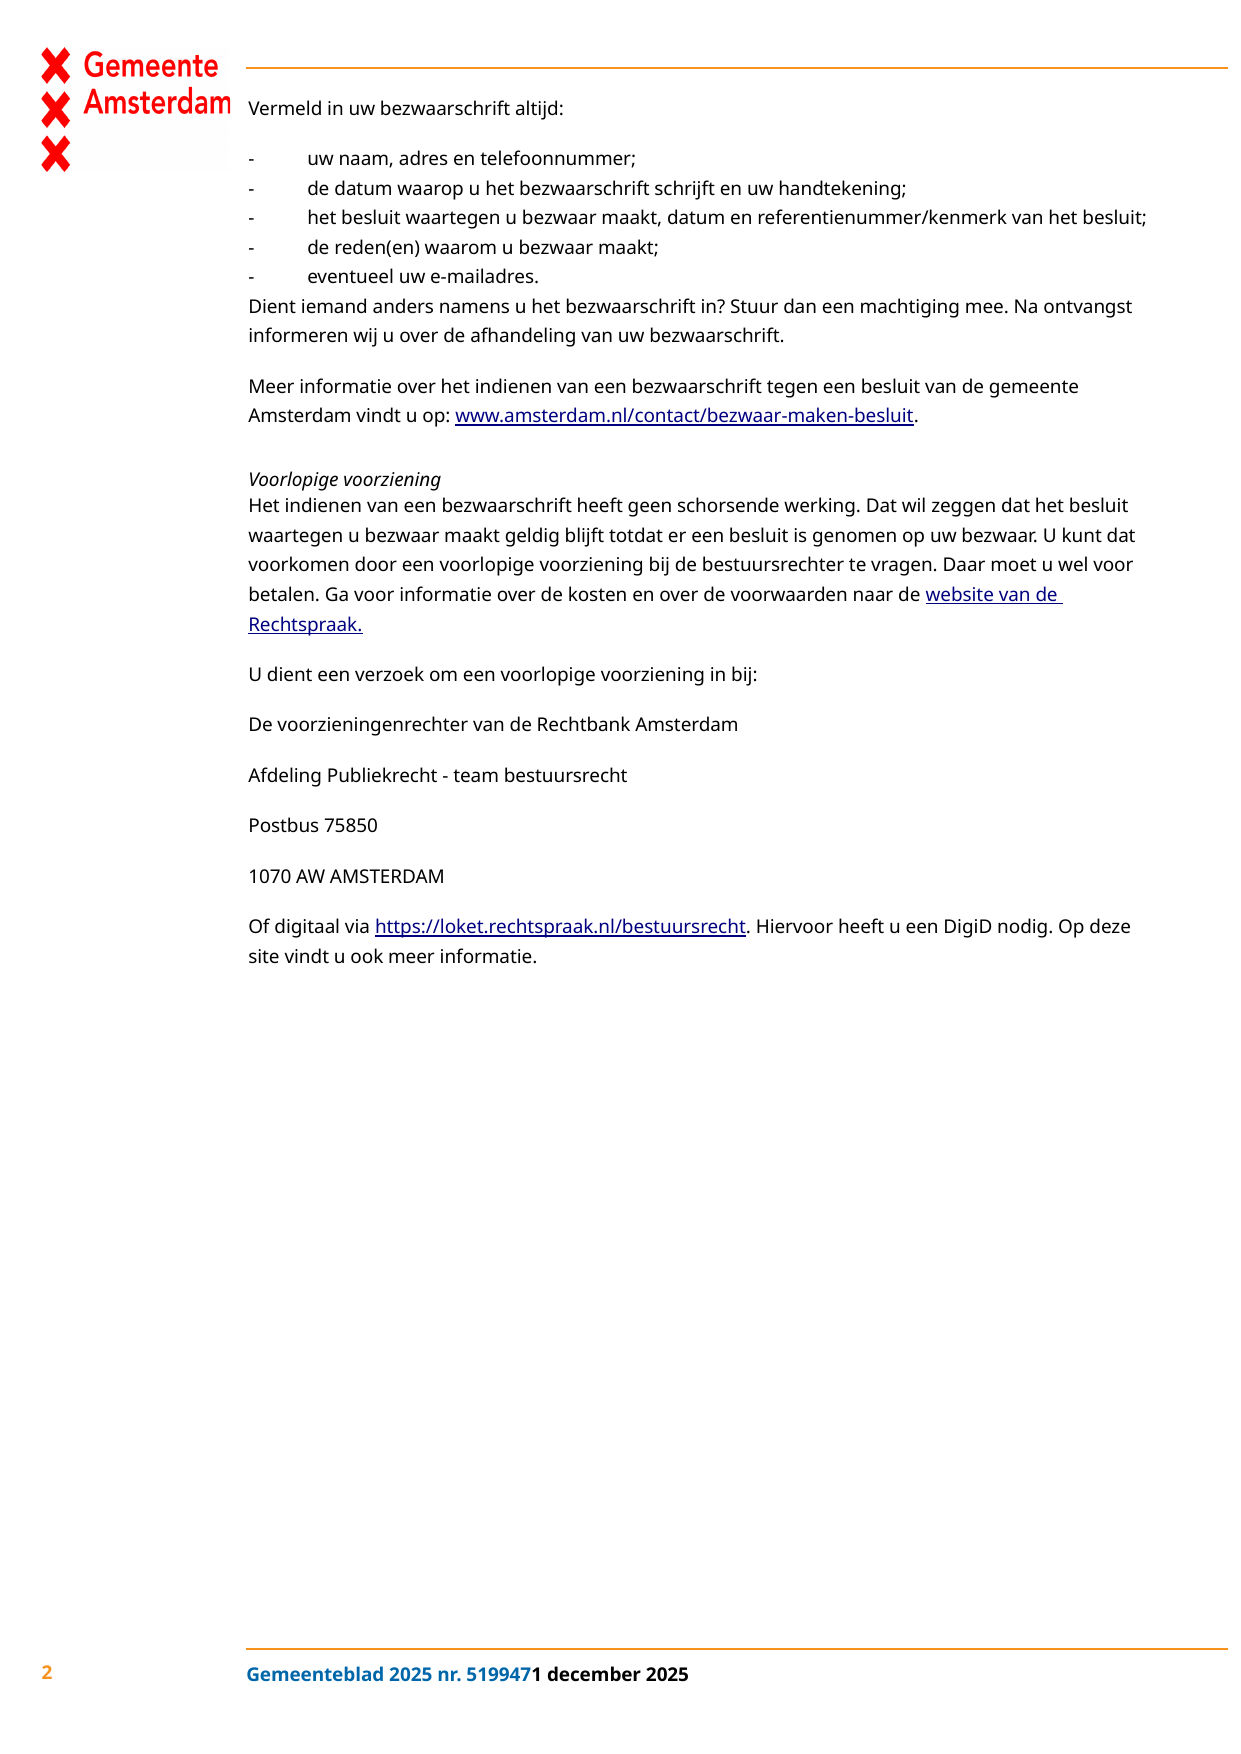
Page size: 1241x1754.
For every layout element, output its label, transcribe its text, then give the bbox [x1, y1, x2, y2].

text 1070 AW AMSTERDAM [248, 863, 1152, 888]
list uw naam, adres en telefoonnummer; [248, 145, 1152, 171]
text Afdeling Publiekrecht - team bestuursrecht [248, 762, 1152, 788]
text Dient iemand anders namens u het bezwaarschrift in? Stuur dan een machtiging mee. Na ontvangst informeren wij u over de afhandeling van uw bezwaarschrift. [248, 293, 1152, 348]
text De voorzieningenrechter van de Rechtbank Amsterdam [248, 712, 1152, 737]
text Vermeld in uw bezwaarschrift altijd: [248, 95, 1152, 121]
text Het indienen van een bezwaarschrift heeft geen schorsende werking. Dat wil zeggen dat het besluit waartegen u bezwaar maakt geldig blijft totdat er een besluit is genomen op uw bezwaar. U kunt dat voorkomen door een voorlopige voorziening bij de bestuursrechter te vragen. Daar moet u wel voor betalen. Ga voor informatie over de kosten en over de voorwaarden naar de website van de Rechtspraak. [248, 492, 1152, 636]
text Voorlopige voorziening [248, 467, 1152, 492]
list de datum waarop u het bezwaarschrift schrijft en uw handtekening; [248, 175, 1152, 201]
text Postbus 75850 [248, 812, 1152, 838]
list eventueel uw e-mailadres. [248, 263, 1152, 289]
picture [41, 47, 231, 172]
text Of digitaal via https://loket.rechtspraak.nl/bestuursrecht. Hiervoor heeft u een DigiD nodig. Op deze site vindt u ook meer informatie. [248, 913, 1152, 968]
text Meer informatie over het indienen van een bezwaarschrift tegen een besluit van de gemeente Amsterdam vindt u op: www.amsterdam.nl/contact/bezwaar-maken-besluit. [248, 373, 1152, 428]
list het besluit waartegen u bezwaar maakt, datum en referentienummer/kenmerk van het besluit; [248, 204, 1152, 230]
text U dient een verzoek om een voorlopige voorziening in bij: [248, 661, 1152, 687]
list de reden(en) waarom u bezwaar maakt; [248, 234, 1152, 260]
